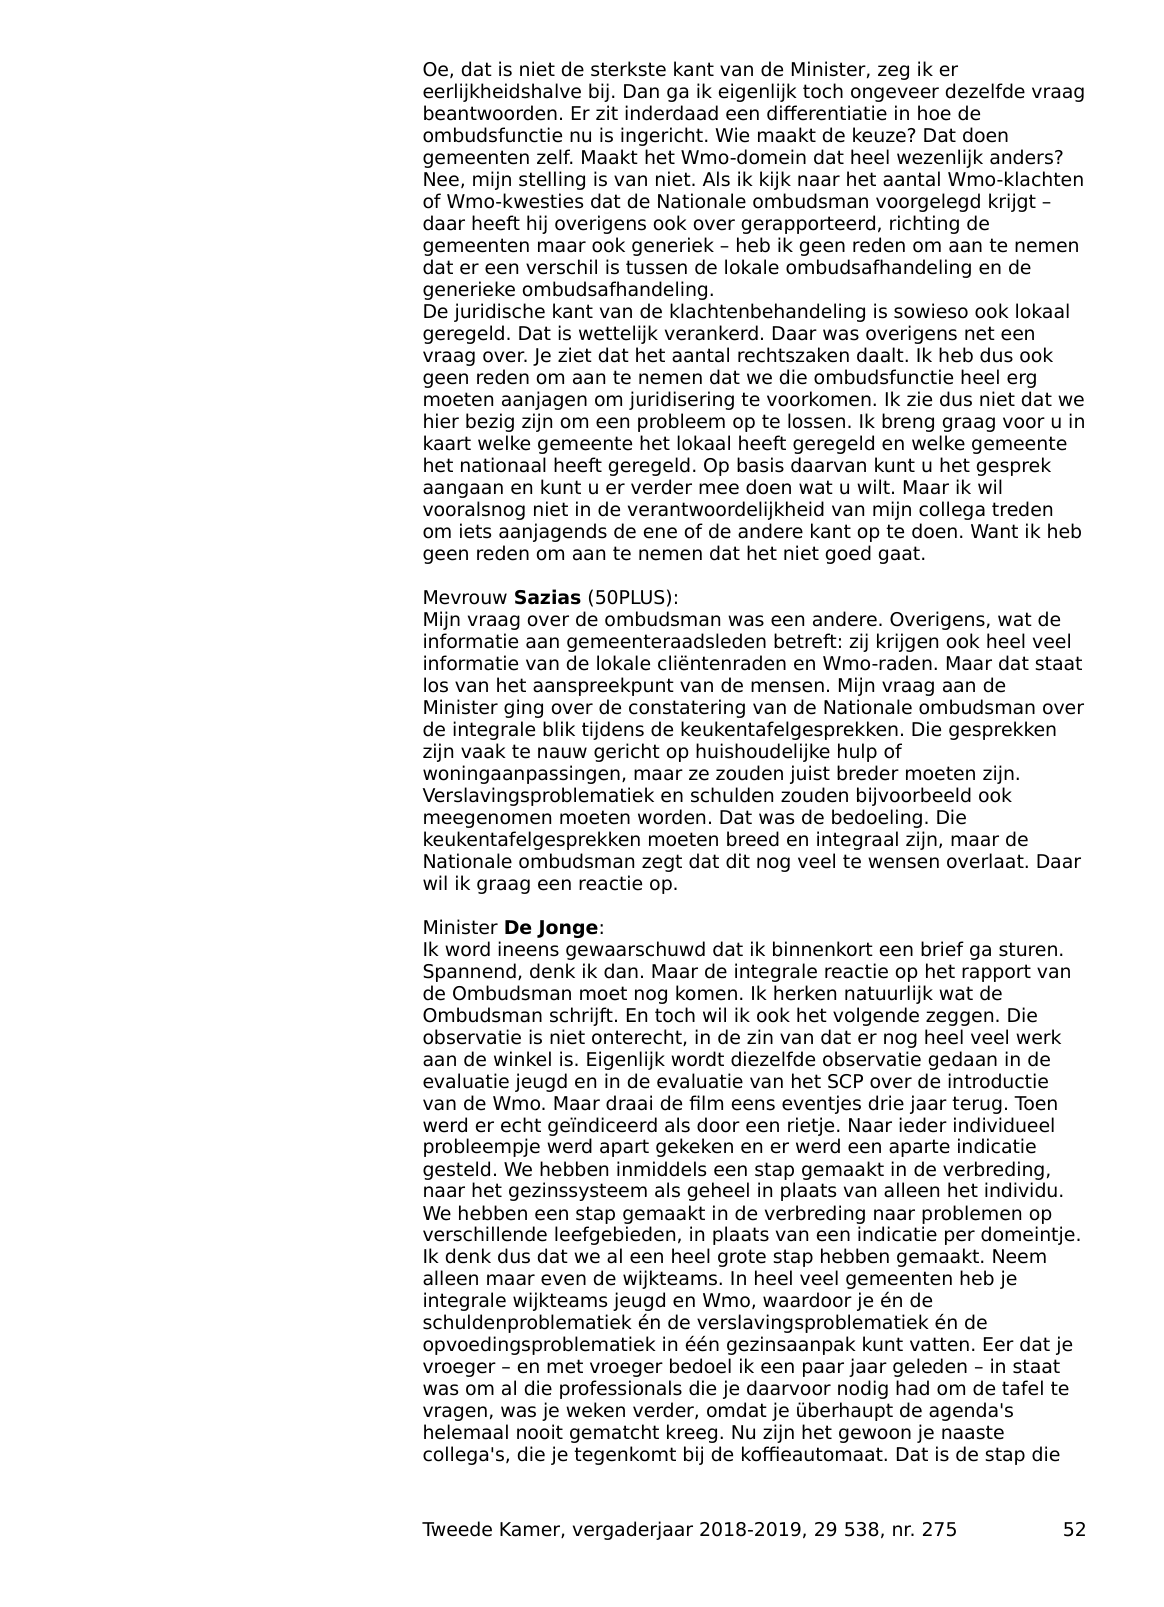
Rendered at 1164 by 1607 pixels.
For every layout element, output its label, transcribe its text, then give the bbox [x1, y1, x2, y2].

text Mevrouw Sazias (50PLUS): [422, 587, 1087, 609]
text Mijn vraag over de ombudsman was een andere. Overigens, wat de informatie aan gemeenteraadsleden betreft: zij krijgen ook heel veel informatie van de lokale cliëntenraden en Wmo-raden. Maar dat staat los van het aanspreekpunt van de mensen. Mijn vraag aan de Minister ging over de constatering van de Nationale ombudsman over de integrale blik tijdens de keukentafelgesprekken. Die gesprekken zijn vaak te nauw gericht op huishoudelijke hulp of woningaanpassingen, maar ze zouden juist breder moeten zijn. Verslavingsproblematiek en schulden zouden bijvoorbeeld ook meegenomen moeten worden. Dat was de bedoeling. Die keukentafelgesprekken moeten breed en integraal zijn, maar de Nationale ombudsman zegt dat dit nog veel te wensen overlaat. Daar wil ik graag een reactie op. [422, 609, 1087, 894]
text Ik word ineens gewaarschuwd dat ik binnenkort een brief ga sturen. Spannend, denk ik dan. Maar de integrale reactie op het rapport van de Ombudsman moet nog komen. Ik herken natuurlijk wat de Ombudsman schrijft. En toch wil ik ook het volgende zeggen. Die observatie is niet onterecht, in de zin van dat er nog heel veel werk aan de winkel is. Eigenlijk wordt diezelfde observatie gedaan in de evaluatie jeugd en in de evaluatie van het SCP over de introductie van de Wmo. Maar draai de film eens eventjes drie jaar terug. Toen werd er echt geïndiceerd als door een rietje. Naar ieder individueel probleempje werd apart gekeken en er werd een aparte indicatie gesteld. We hebben inmiddels een stap gemaakt in de verbreding, naar het gezinssysteem als geheel in plaats van alleen het individu. We hebben een stap gemaakt in de verbreding naar problemen op verschillende leefgebieden, in plaats van een indicatie per domeintje. Ik denk dus dat we al een heel grote stap hebben gemaakt. Neem alleen maar even de wijkteams. In heel veel gemeenten heb je integrale wijkteams jeugd en Wmo, waardoor je én de schuldenproblematiek én de verslavingsproblematiek én de opvoedingsproblematiek in één gezinsaanpak kunt vatten. Eer dat je vroeger – en met vroeger bedoel ik een paar jaar geleden – in staat was om al die professionals die je daarvoor nodig had om de tafel te vragen, was je weken verder, omdat je überhaupt de agenda's helemaal nooit gematcht kreeg. Nu zijn het gewoon je naaste collega's, die je tegenkomt bij de koffieautomaat. Dat is de stap die [422, 939, 1087, 1466]
text Oe, dat is niet de sterkste kant van de Minister, zeg ik er eerlijkheidshalve bij. Dan ga ik eigenlijk toch ongeveer dezelfde vraag beantwoorden. Er zit inderdaad een differentiatie in hoe de ombudsfunctie nu is ingericht. Wie maakt de keuze? Dat doen gemeenten zelf. Maakt het Wmo-domein dat heel wezenlijk anders? Nee, mijn stelling is van niet. Als ik kijk naar het aantal Wmo-klachten of Wmo-kwesties dat de Nationale ombudsman voorgelegd krijgt – daar heeft hij overigens ook over gerapporteerd, richting de gemeenten maar ook generiek – heb ik geen reden om aan te nemen dat er een verschil is tussen de lokale ombudsafhandeling en de generieke ombudsafhandeling. [422, 59, 1087, 301]
text Minister De Jonge: [422, 917, 1087, 939]
text De juridische kant van de klachtenbehandeling is sowieso ook lokaal geregeld. Dat is wettelijk verankerd. Daar was overigens net een vraag over. Je ziet dat het aantal rechtszaken daalt. Ik heb dus ook geen reden om aan te nemen dat we die ombudsfunctie heel erg moeten aanjagen om juridisering te voorkomen. Ik zie dus niet dat we hier bezig zijn om een probleem op te lossen. Ik breng graag voor u in kaart welke gemeente het lokaal heeft geregeld en welke gemeente het nationaal heeft geregeld. Op basis daarvan kunt u het gesprek aangaan en kunt u er verder mee doen wat u wilt. Maar ik wil vooralsnog niet in de verantwoordelijkheid van mijn collega treden om iets aanjagends de ene of de andere kant op te doen. Want ik heb geen reden om aan te nemen dat het niet goed gaat. [422, 301, 1087, 564]
